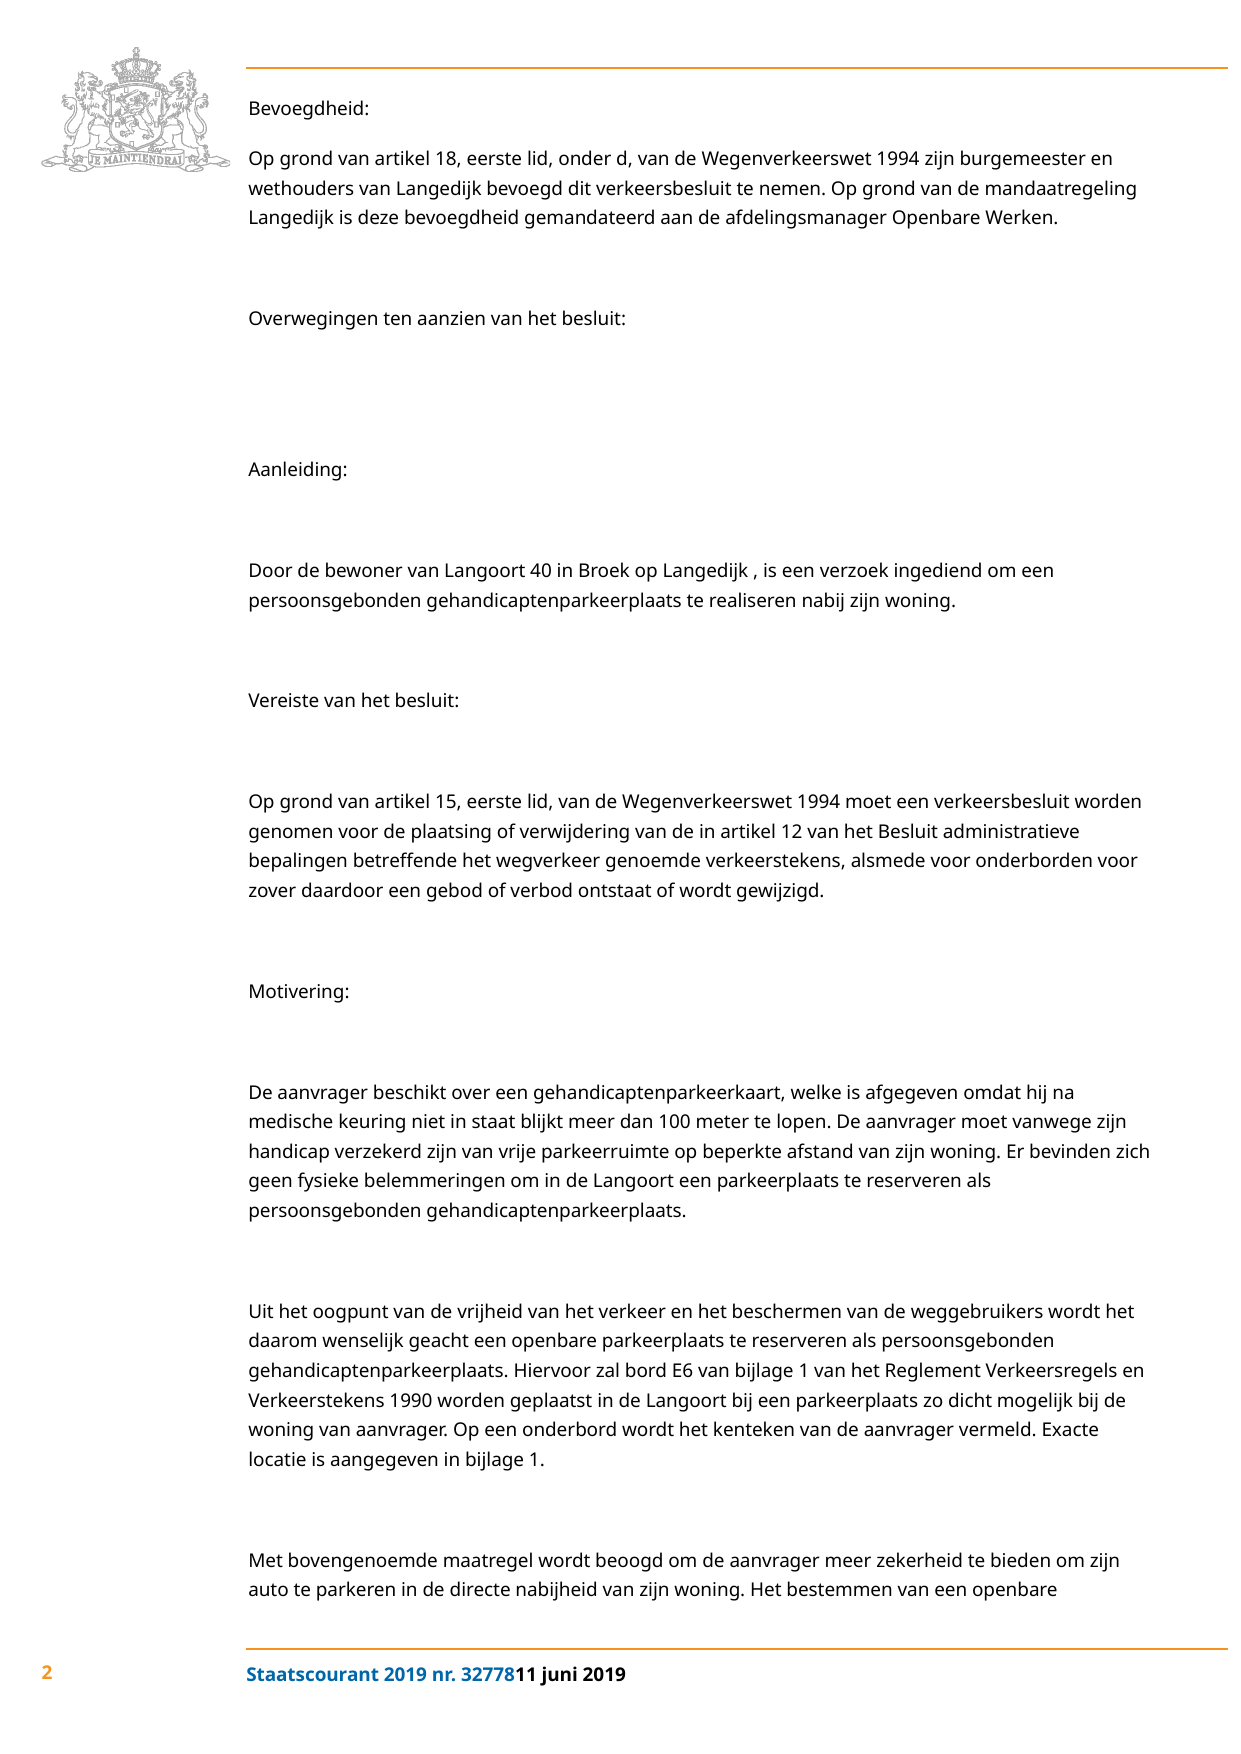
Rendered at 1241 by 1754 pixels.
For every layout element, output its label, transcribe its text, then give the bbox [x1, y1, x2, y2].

picture [41, 47, 231, 172]
text Bevoegdheid: [248, 95, 1152, 121]
text De aanvrager beschikt over een gehandicaptenparkeerkaart, welke is afgegeven omdat hij na medische keuring niet in staat blijkt meer dan 100 meter te lopen. De aanvrager moet vanwege zijn handicap verzekerd zijn van vrije parkeerruimte op beperkte afstand van zijn woning. Er bevinden zich geen fysieke belemmeringen om in de Langoort een parkeerplaats te reserveren als persoonsgebonden gehandicaptenparkeerplaats. [248, 1079, 1152, 1223]
text Aanleiding: [248, 456, 1152, 482]
text Motivering: [248, 978, 1152, 1004]
text Uit het oogpunt van de vrijheid van het verkeer en het beschermen van de weggebruikers wordt het daarom wenselijk geacht een openbare parkeerplaats te reserveren als persoonsgebonden gehandicaptenparkeerplaats. Hiervoor zal bord E6 van bijlage 1 van het Reglement Verkeersregels en Verkeerstekens 1990 worden geplaatst in de Langoort bij een parkeerplaats zo dicht mogelijk bij de woning van aanvrager. Op een onderbord wordt het kenteken van de aanvrager vermeld. Exacte locatie is aangegeven in bijlage 1. [248, 1298, 1152, 1472]
text Vereiste van het besluit: [248, 688, 1152, 713]
text Op grond van artikel 15, eerste lid, van de Wegenverkeerswet 1994 moet een verkeersbesluit worden genomen voor de plaatsing of verwijdering van de in artikel 12 van het Besluit administratieve bepalingen betreffende het wegverkeer genoemde verkeerstekens, alsmede voor onderborden voor zover daardoor een gebod of verbod ontstaat of wordt gewijzigd. [248, 788, 1152, 903]
text Door de bewoner van Langoort 40 in Broek op Langedijk , is een verzoek ingediend om een persoonsgebonden gehandicaptenparkeerplaats te realiseren nabij zijn woning. [248, 557, 1152, 613]
text Overwegingen ten aanzien van het besluit: [248, 305, 1152, 331]
text Met bovengenoemde maatregel wordt beoogd om de aanvrager meer zekerheid te bieden om zijn auto te parkeren in de directe nabijheid van zijn woning. Het bestemmen van een openbare [248, 1547, 1152, 1602]
text Op grond van artikel 18, eerste lid, onder d, van de Wegenverkeerswet 1994 zijn burgemeester en wethouders van Langedijk bevoegd dit verkeersbesluit te nemen. Op grond van de mandaatregeling Langedijk is deze bevoegdheid gemandateerd aan de afdelingsmanager Openbare Werken. [248, 145, 1152, 230]
